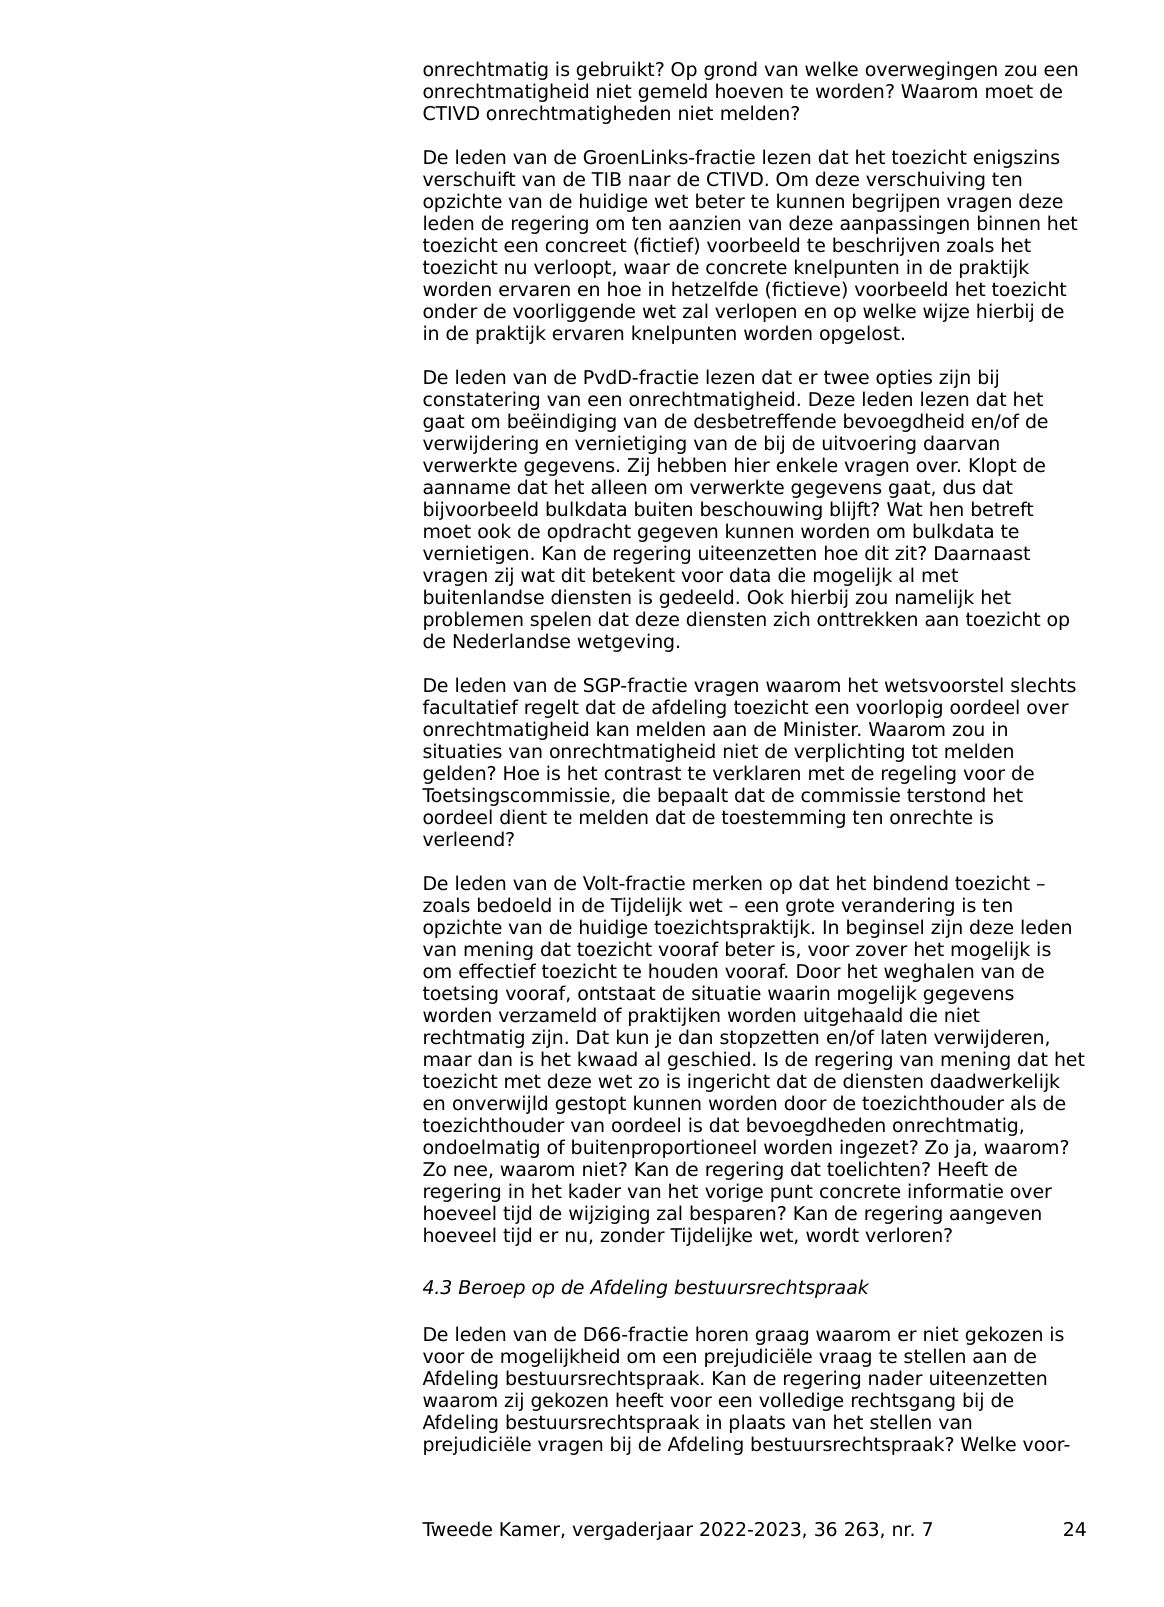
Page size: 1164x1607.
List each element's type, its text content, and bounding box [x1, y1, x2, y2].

text onrechtmatig is gebruikt? Op grond van welke overwegingen zou een onrechtmatigheid niet gemeld hoeven te worden? Waarom moet de CTIVD onrechtmatigheden niet melden? [422, 59, 1087, 125]
text De leden van de PvdD-fractie lezen dat er twee opties zijn bij constatering van een onrechtmatigheid. Deze leden lezen dat het gaat om beëindiging van de desbetreffende bevoegdheid en/of de verwijdering en vernietiging van de bij de uitvoering daarvan verwerkte gegevens. Zij hebben hier enkele vragen over. Klopt de aanname dat het alleen om verwerkte gegevens gaat, dus dat bijvoorbeeld bulkdata buiten beschouwing blijft? Wat hen betreft moet ook de opdracht gegeven kunnen worden om bulkdata te vernietigen. Kan de regering uiteenzetten hoe dit zit? Daarnaast vragen zij wat dit betekent voor data die mogelijk al met buitenlandse diensten is gedeeld. Ook hierbij zou namelijk het problemen spelen dat deze diensten zich onttrekken aan toezicht op de Nederlandse wetgeving. [422, 367, 1087, 653]
text De leden van de SGP-fractie vragen waarom het wetsvoorstel slechts facultatief regelt dat de afdeling toezicht een voorlopig oordeel over onrechtmatigheid kan melden aan de Minister. Waarom zou in situaties van onrechtmatigheid niet de verplichting tot melden gelden? Hoe is het contrast te verklaren met de regeling voor de Toetsingscommissie, die bepaalt dat de commissie terstond het oordeel dient te melden dat de toestemming ten onrechte is verleend? [422, 675, 1087, 851]
text De leden van de GroenLinks-fractie lezen dat het toezicht enigszins verschuift van de TIB naar de CTIVD. Om deze verschuiving ten opzichte van de huidige wet beter te kunnen begrijpen vragen deze leden de regering om ten aanzien van deze aanpassingen binnen het toezicht een concreet (fictief) voorbeeld te beschrijven zoals het toezicht nu verloopt, waar de concrete knelpunten in de praktijk worden ervaren en hoe in hetzelfde (fictieve) voorbeeld het toezicht onder de voorliggende wet zal verlopen en op welke wijze hierbij de in de praktijk ervaren knelpunten worden opgelost. [422, 147, 1087, 345]
text De leden van de D66-fractie horen graag waarom er niet gekozen is voor de mogelijkheid om een prejudiciële vraag te stellen aan de Afdeling bestuursrechtspraak. Kan de regering nader uiteenzetten waarom zij gekozen heeft voor een volledige rechtsgang bij de Afdeling bestuursrechtspraak in plaats van het stellen van prejudiciële vragen bij de Afdeling bestuursrechtspraak? Welke voor- [422, 1324, 1087, 1456]
subtitle 4.3 Beroep op de Afdeling bestuursrechtspraak [422, 1277, 1087, 1299]
text De leden van de Volt-fractie merken op dat het bindend toezicht – zoals bedoeld in de Tijdelijk wet – een grote verandering is ten opzichte van de huidige toezichtspraktijk. In beginsel zijn deze leden van mening dat toezicht vooraf beter is, voor zover het mogelijk is om effectief toezicht te houden vooraf. Door het weghalen van de toetsing vooraf, ontstaat de situatie waarin mogelijk gegevens worden verzameld of praktijken worden uitgehaald die niet rechtmatig zijn. Dat kun je dan stopzetten en/of laten verwijderen, maar dan is het kwaad al geschied. Is de regering van mening dat het toezicht met deze wet zo is ingericht dat de diensten daadwerkelijk en onverwijld gestopt kunnen worden door de toezichthouder als de toezichthouder van oordeel is dat bevoegdheden onrechtmatig, ondoelmatig of buitenproportioneel worden ingezet? Zo ja, waarom? Zo nee, waarom niet? Kan de regering dat toelichten? Heeft de regering in het kader van het vorige punt concrete informatie over hoeveel tijd de wijziging zal besparen? Kan de regering aangeven hoeveel tijd er nu, zonder Tijdelijke wet, wordt verloren? [422, 873, 1087, 1247]
